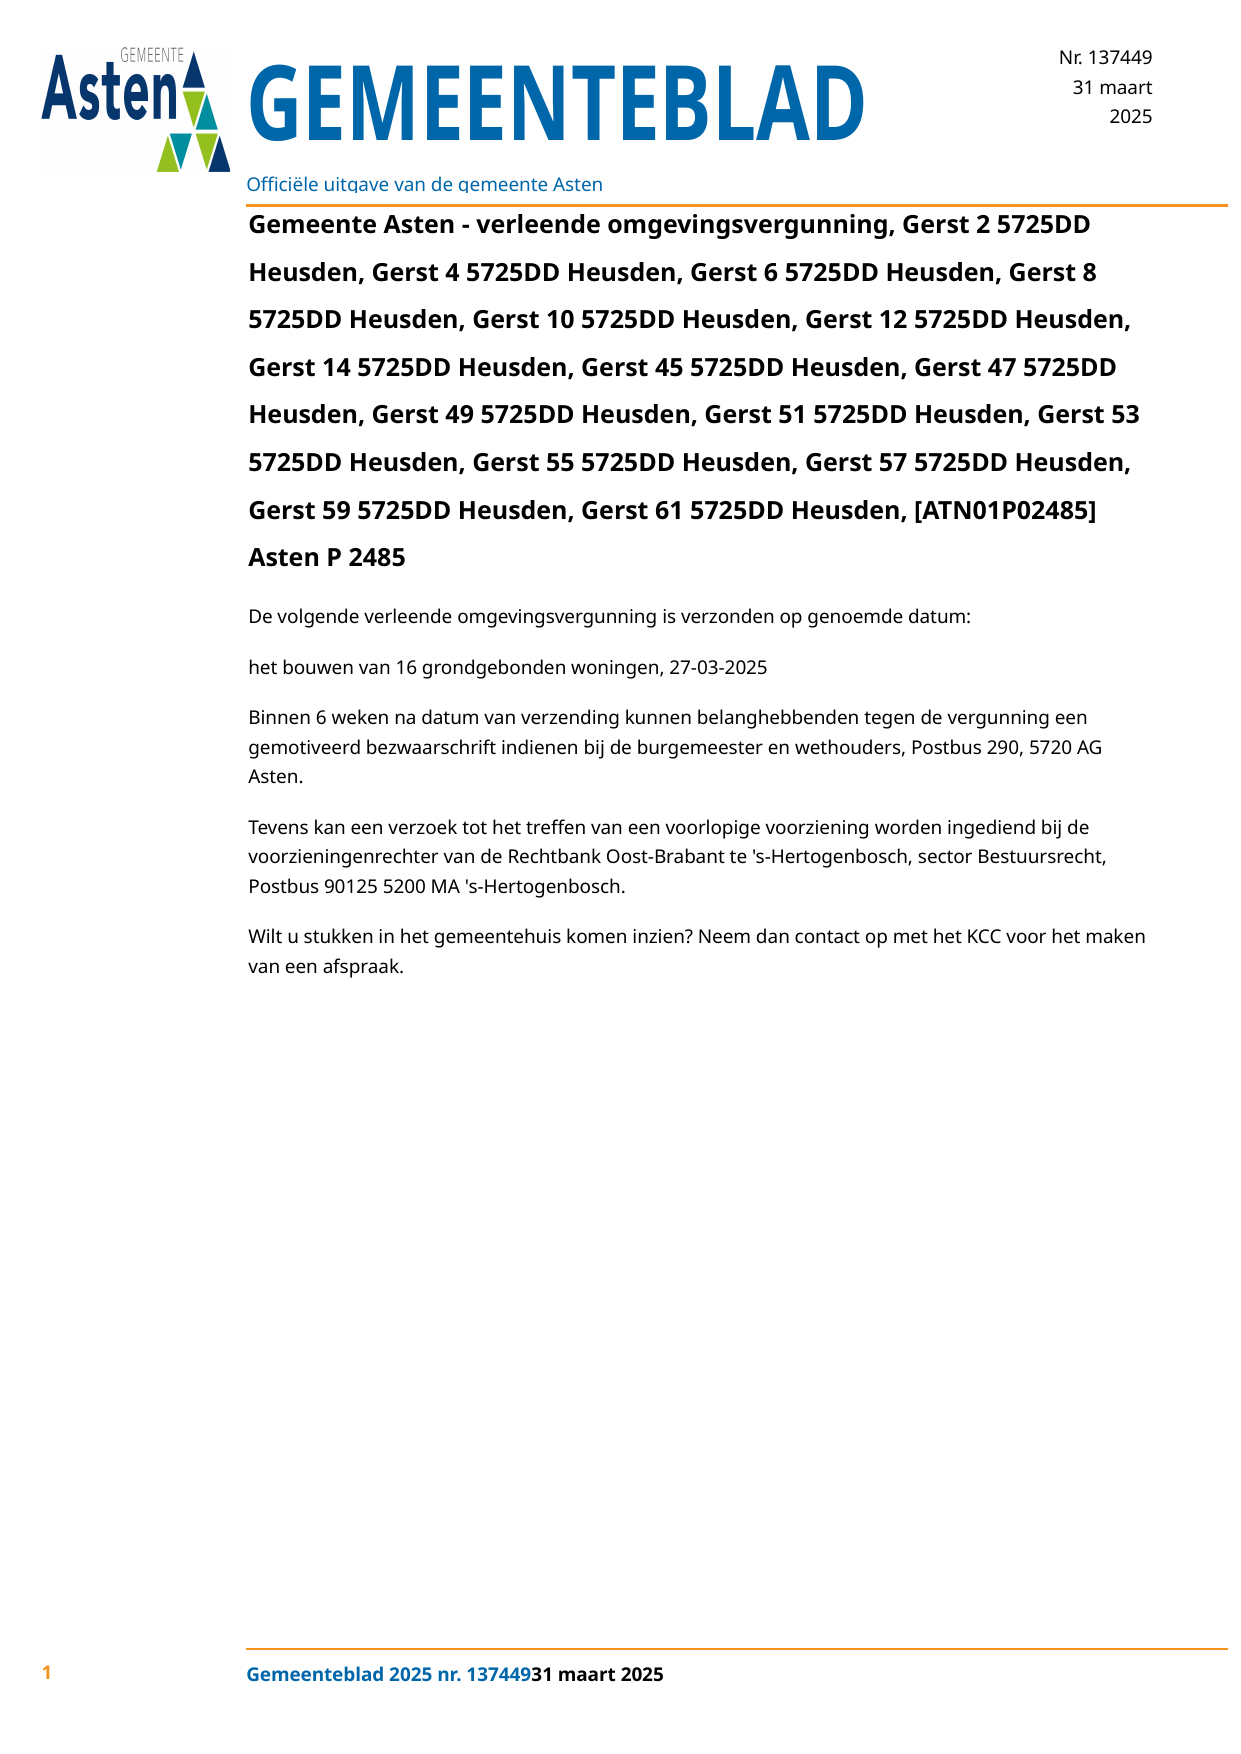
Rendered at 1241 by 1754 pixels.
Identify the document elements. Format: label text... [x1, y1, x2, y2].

text het bouwen van 16 grondgebonden woningen, 27-03-2025 [248, 654, 1152, 680]
text Tevens kan een verzoek tot het treffen van een voorlopige voorziening worden ingediend bij de voorzieningenrechter van de Rechtbank Oost-Brabant te 's-Hertogenbosch, sector Bestuursrecht, Postbus 90125 5200 MA 's-Hertogenbosch. [248, 814, 1152, 899]
text Wilt u stukken in het gemeentehuis komen inzien? Neem dan contact op met het KCC voor het maken van een afspraak. [248, 923, 1152, 979]
text Binnen 6 weken na datum van verzending kunnen belanghebbenden tegen de vergunning een gemotiveerd bezwaarschrift indienen bij de burgemeester en wethouders, Postbus 290, 5720 AG Asten. [248, 704, 1152, 789]
picture [41, 47, 231, 172]
text De volgende verleende omgevingsvergunning is verzonden op genoemde datum: [248, 603, 1152, 629]
text Gemeente Asten - verleende omgevingsvergunning, Gerst 2 5725DD Heusden, Gerst 4 5725DD Heusden, Gerst 6 5725DD Heusden, Gerst 8 5725DD Heusden, Gerst 10 5725DD Heusden, Gerst 12 5725DD Heusden, Gerst 14 5725DD Heusden, Gerst 45 5725DD Heusden, Gerst 47 5725DD Heusden, Gerst 49 5725DD Heusden, Gerst 51 5725DD Heusden, Gerst 53 5725DD Heusden, Gerst 55 5725DD Heusden, Gerst 57 5725DD Heusden, Gerst 59 5725DD Heusden, Gerst 61 5725DD Heusden, [ATN01P02485] Asten P 2485 [248, 207, 1152, 574]
